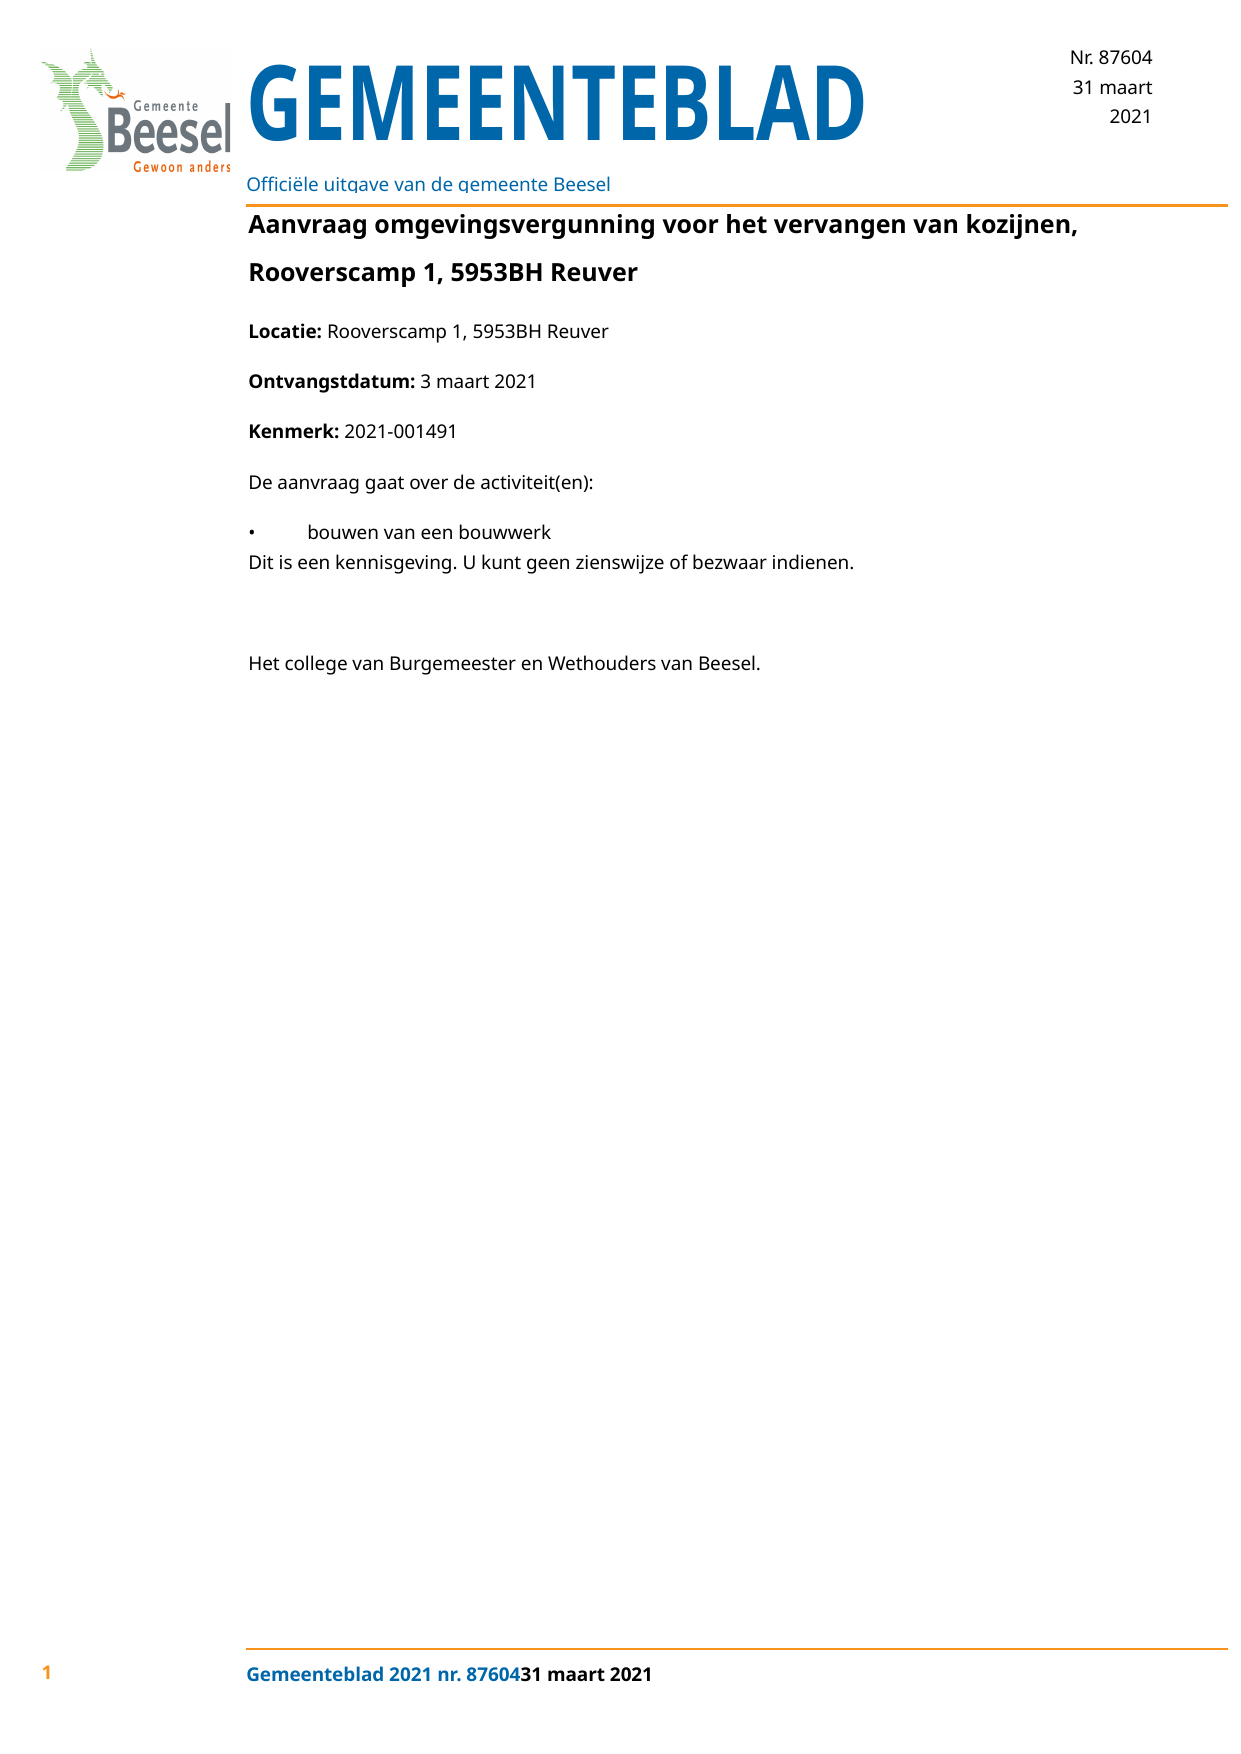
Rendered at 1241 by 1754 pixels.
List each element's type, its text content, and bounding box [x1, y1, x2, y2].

text Kenmerk: 2021-001491 [248, 419, 1152, 444]
text Ontvangstdatum: 3 maart 2021 [248, 368, 1152, 394]
text Aanvraag omgevingsvergunning voor het vervangen van kozijnen, Rooverscamp 1, 5953BH Reuver [248, 207, 1152, 288]
text De aanvraag gaat over de activiteit(en): [248, 469, 1152, 495]
picture [41, 47, 231, 172]
text Locatie: Rooverscamp 1, 5953BH Reuver [248, 318, 1152, 344]
text Het college van Burgemeester en Wethouders van Beesel. [248, 650, 1152, 676]
list bouwen van een bouwwerk [248, 519, 1152, 545]
text Dit is een kennisgeving. U kunt geen zienswijze of bezwaar indienen. [248, 549, 1152, 575]
